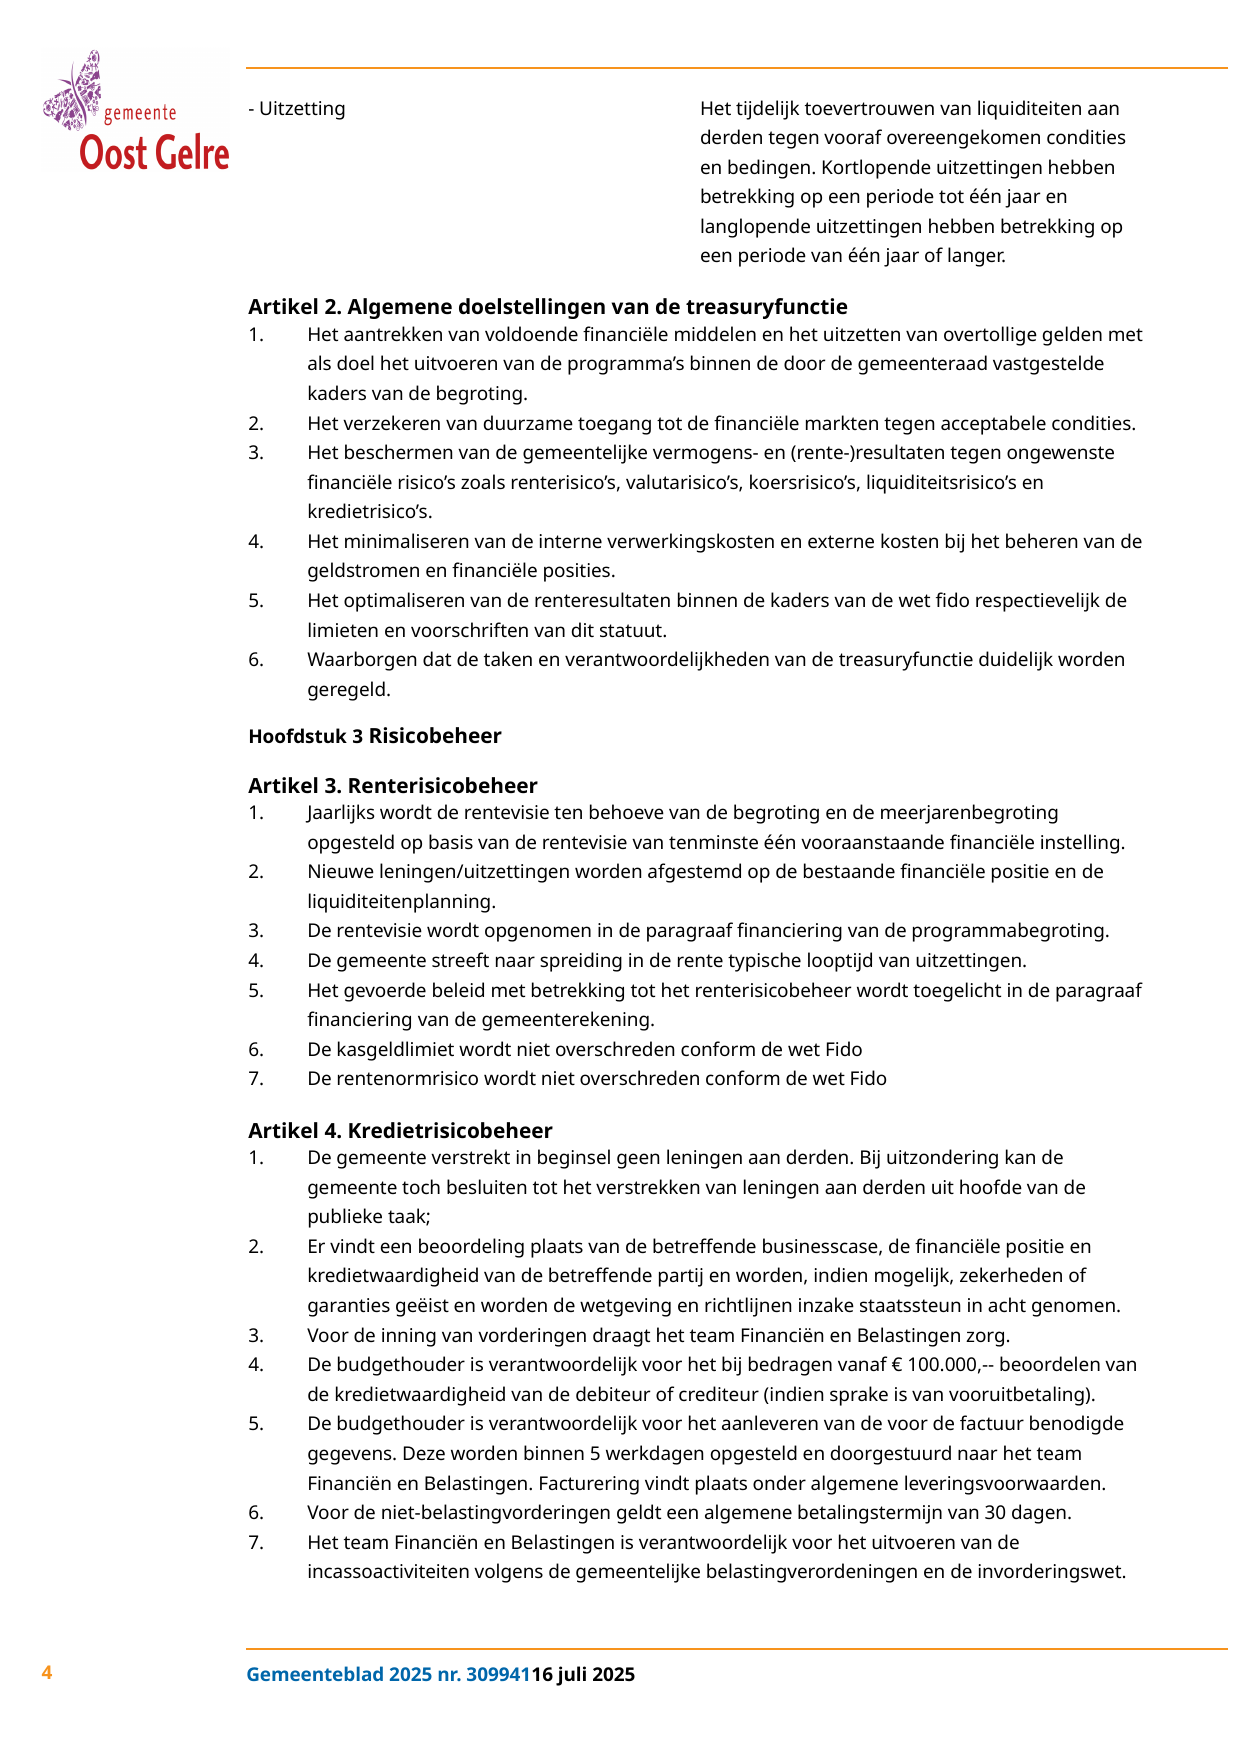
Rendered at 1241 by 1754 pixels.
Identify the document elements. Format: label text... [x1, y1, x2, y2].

list Het team Financiën en Belastingen is verantwoordelijk voor het uitvoeren van de incassoactiviteiten volgens de gemeentelijke belastingverordeningen en de invorderingswet. [248, 1529, 1152, 1584]
list De gemeente streeft naar spreiding in de rente typische looptijd van uitzettingen. [248, 947, 1152, 973]
list Het beschermen van de gemeentelijke vermogens- en (rente-)resultaten tegen ongewenste financiële risico’s zoals renterisico’s, valutarisico’s, koersrisico’s, liquiditeitsrisico’s en kredietrisico’s. [248, 439, 1152, 524]
picture [41, 47, 231, 172]
list Jaarlijks wordt de rentevisie ten behoeve van de begroting en de meerjarenbegroting opgesteld op basis van de rentevisie van tenminste één vooraanstaande financiële instelling. [248, 799, 1152, 854]
list Nieuwe leningen/uitzettingen worden afgestemd op de bestaande financiële positie en de liquiditeitenplanning. [248, 858, 1152, 914]
list Het optimaliseren van de renteresultaten binnen de kaders van de wet fido respectievelijk de limieten en voorschriften van dit statuut. [248, 587, 1152, 642]
table_cell Het tijdelijk toevertrouwen van liquiditeiten aan derden tegen vooraf overeengekomen condities en bedingen. Kortlopende uitzettingen hebben betrekking op een periode tot één jaar en langlopende uitzettingen hebben betrekking op een periode van één jaar of langer. [700, 95, 1152, 268]
text Artikel 3. Renterisicobeheer [248, 771, 1152, 799]
text Artikel 4. Kredietrisicobeheer [248, 1116, 1152, 1144]
text Hoofdstuk 3 Risicobeheer [248, 722, 1152, 750]
list De budgethouder is verantwoordelijk voor het aanleveren van de voor de factuur benodigde gegevens. Deze worden binnen 5 werkdagen opgesteld en doorgestuurd naar het team Financiën en Belastingen. Facturering vindt plaats onder algemene leveringsvoorwaarden. [248, 1411, 1152, 1496]
list Het minimaliseren van de interne verwerkingskosten en externe kosten bij het beheren van de geldstromen en financiële posities. [248, 528, 1152, 583]
list Waarborgen dat de taken en verantwoordelijkheden van de treasuryfunctie duidelijk worden geregeld. [248, 646, 1152, 702]
list De kasgeldlimiet wordt niet overschreden conform de wet Fido [248, 1036, 1152, 1062]
list Voor de inning van vorderingen draagt het team Financiën en Belastingen zorg. [248, 1322, 1152, 1348]
list Het aantrekken van voldoende financiële middelen en het uitzetten van overtollige gelden met als doel het uitvoeren van de programma’s binnen de door de gemeenteraad vastgestelde kaders van de begroting. [248, 321, 1152, 406]
list De rentevisie wordt opgenomen in de paragraaf financiering van de programmabegroting. [248, 918, 1152, 943]
list Voor de niet-belastingvorderingen geldt een algemene betalingstermijn van 30 dagen. [248, 1499, 1152, 1525]
table_cell - Uitzetting [248, 95, 700, 268]
text Artikel 2. Algemene doelstellingen van de treasuryfunctie [248, 292, 1152, 321]
list De rentenormrisico wordt niet overschreden conform de wet Fido [248, 1066, 1152, 1091]
list Er vindt een beoordeling plaats van de betreffende businesscase, de financiële positie en kredietwaardigheid van de betreffende partij en worden, indien mogelijk, zekerheden of garanties geëist en worden de wetgeving en richtlijnen inzake staatssteun in acht genomen. [248, 1233, 1152, 1318]
list Het verzekeren van duurzame toegang tot de financiële markten tegen acceptabele condities. [248, 410, 1152, 435]
list Het gevoerde beleid met betrekking tot het renterisicobeheer wordt toegelicht in de paragraaf financiering van de gemeenterekening. [248, 977, 1152, 1032]
list De budgethouder is verantwoordelijk voor het bij bedragen vanaf € 100.000,-- beoordelen van de kredietwaardigheid van de debiteur of crediteur (indien sprake is van vooruitbetaling). [248, 1351, 1152, 1407]
list De gemeente verstrekt in beginsel geen leningen aan derden. Bij uitzondering kan de gemeente toch besluiten tot het verstrekken van leningen aan derden uit hoofde van de publieke taak; [248, 1144, 1152, 1229]
